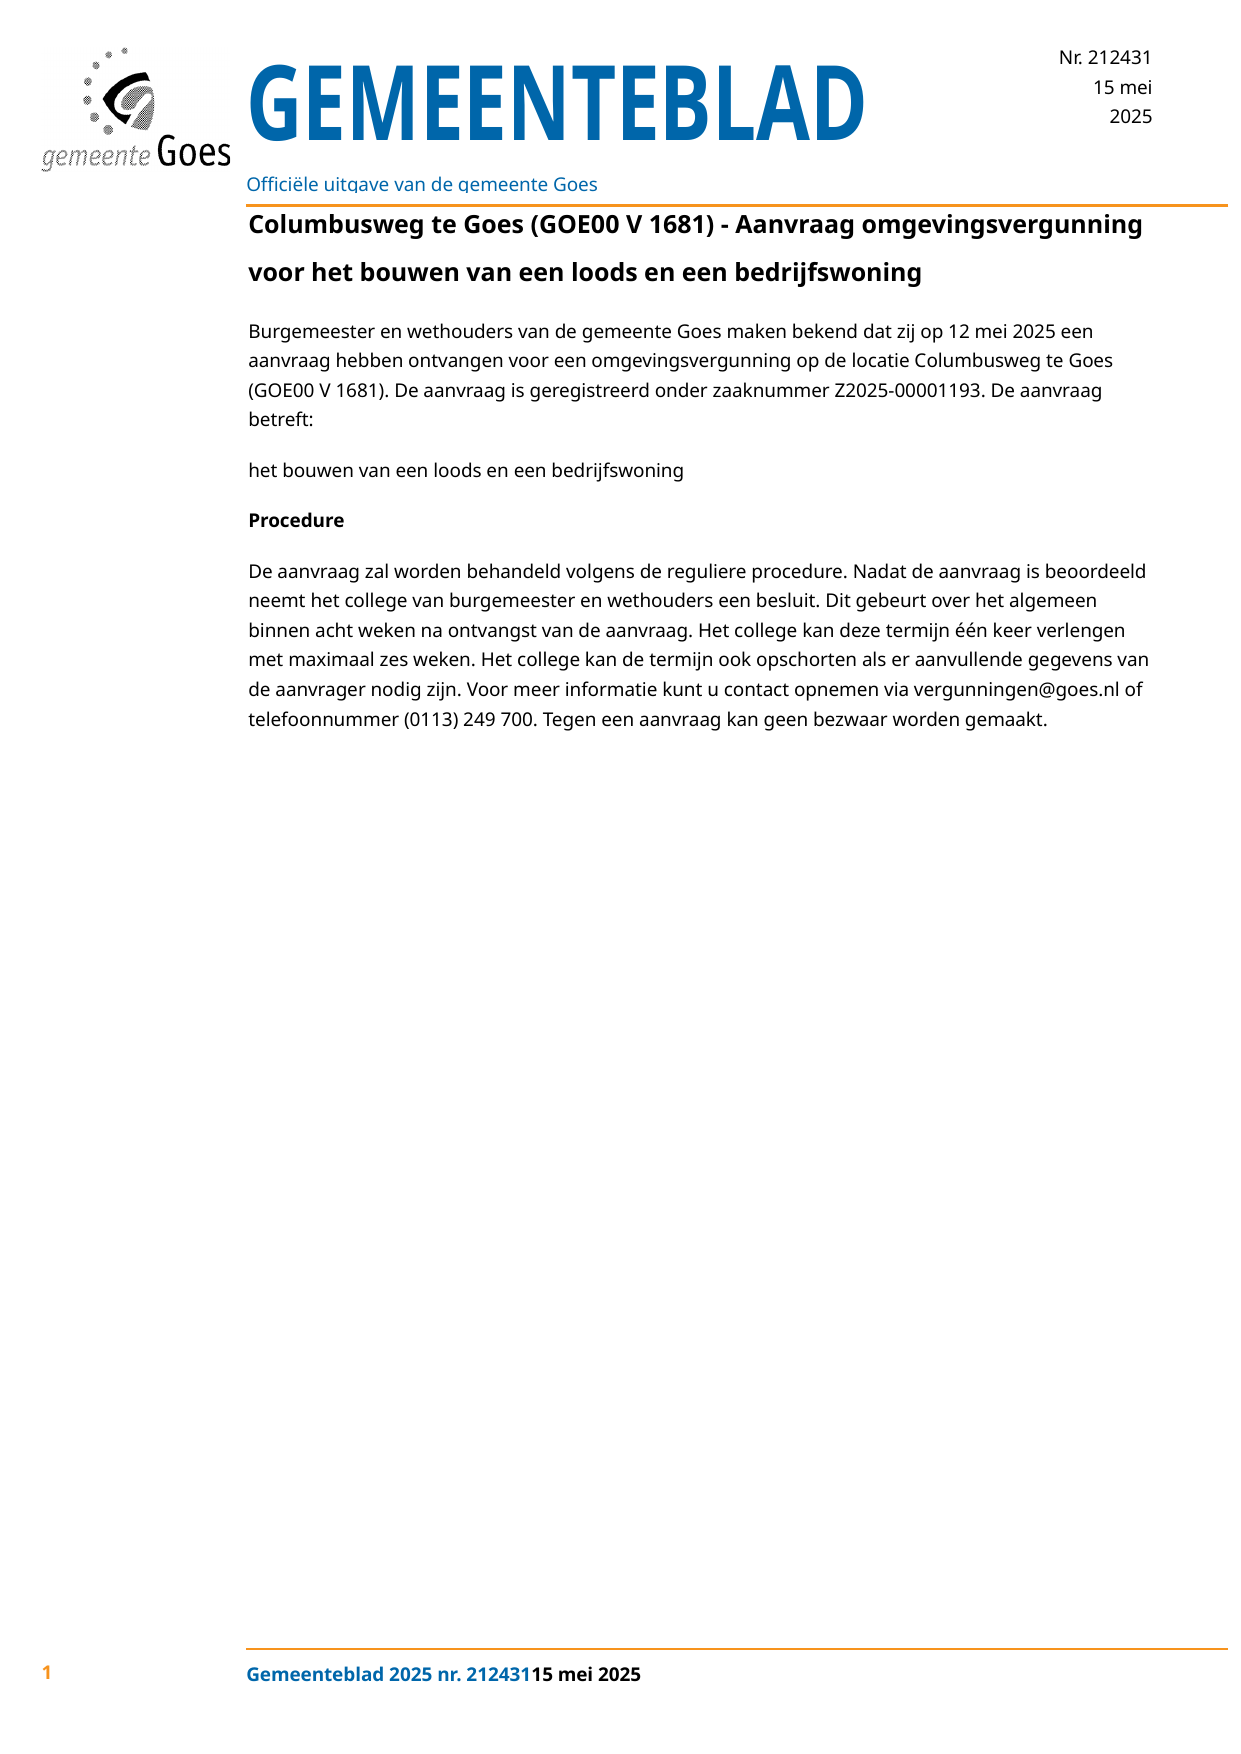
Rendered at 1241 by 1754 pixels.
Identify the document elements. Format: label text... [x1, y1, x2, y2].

text het bouwen van een loods en een bedrijfswoning [248, 457, 1152, 483]
text Columbusweg te Goes (GOE00 V 1681) - Aanvraag omgevingsvergunning voor het bouwen van een loods en een bedrijfswoning [248, 207, 1152, 288]
text Burgemeester en wethouders van de gemeente Goes maken bekend dat zij op 12 mei 2025 een aanvraag hebben ontvangen voor een omgevingsvergunning op de locatie Columbusweg te Goes (GOE00 V 1681). De aanvraag is geregistreerd onder zaaknummer Z2025-00001193. De aanvraag betreft: [248, 318, 1152, 432]
text Procedure [248, 507, 1152, 533]
text De aanvraag zal worden behandeld volgens de reguliere procedure. Nadat de aanvraag is beoordeeld neemt het college van burgemeester en wethouders een besluit. Dit gebeurt over het algemeen binnen acht weken na ontvangst van de aanvraag. Het college kan deze termijn één keer verlengen met maximaal zes weken. Het college kan de termijn ook opschorten als er aanvullende gegevens van de aanvrager nodig zijn. Voor meer informatie kunt u contact opnemen via vergunningen@goes.nl of telefoonnummer (0113) 249 700. Tegen een aanvraag kan geen bezwaar worden gemaakt. [248, 558, 1152, 732]
picture [41, 47, 231, 172]
